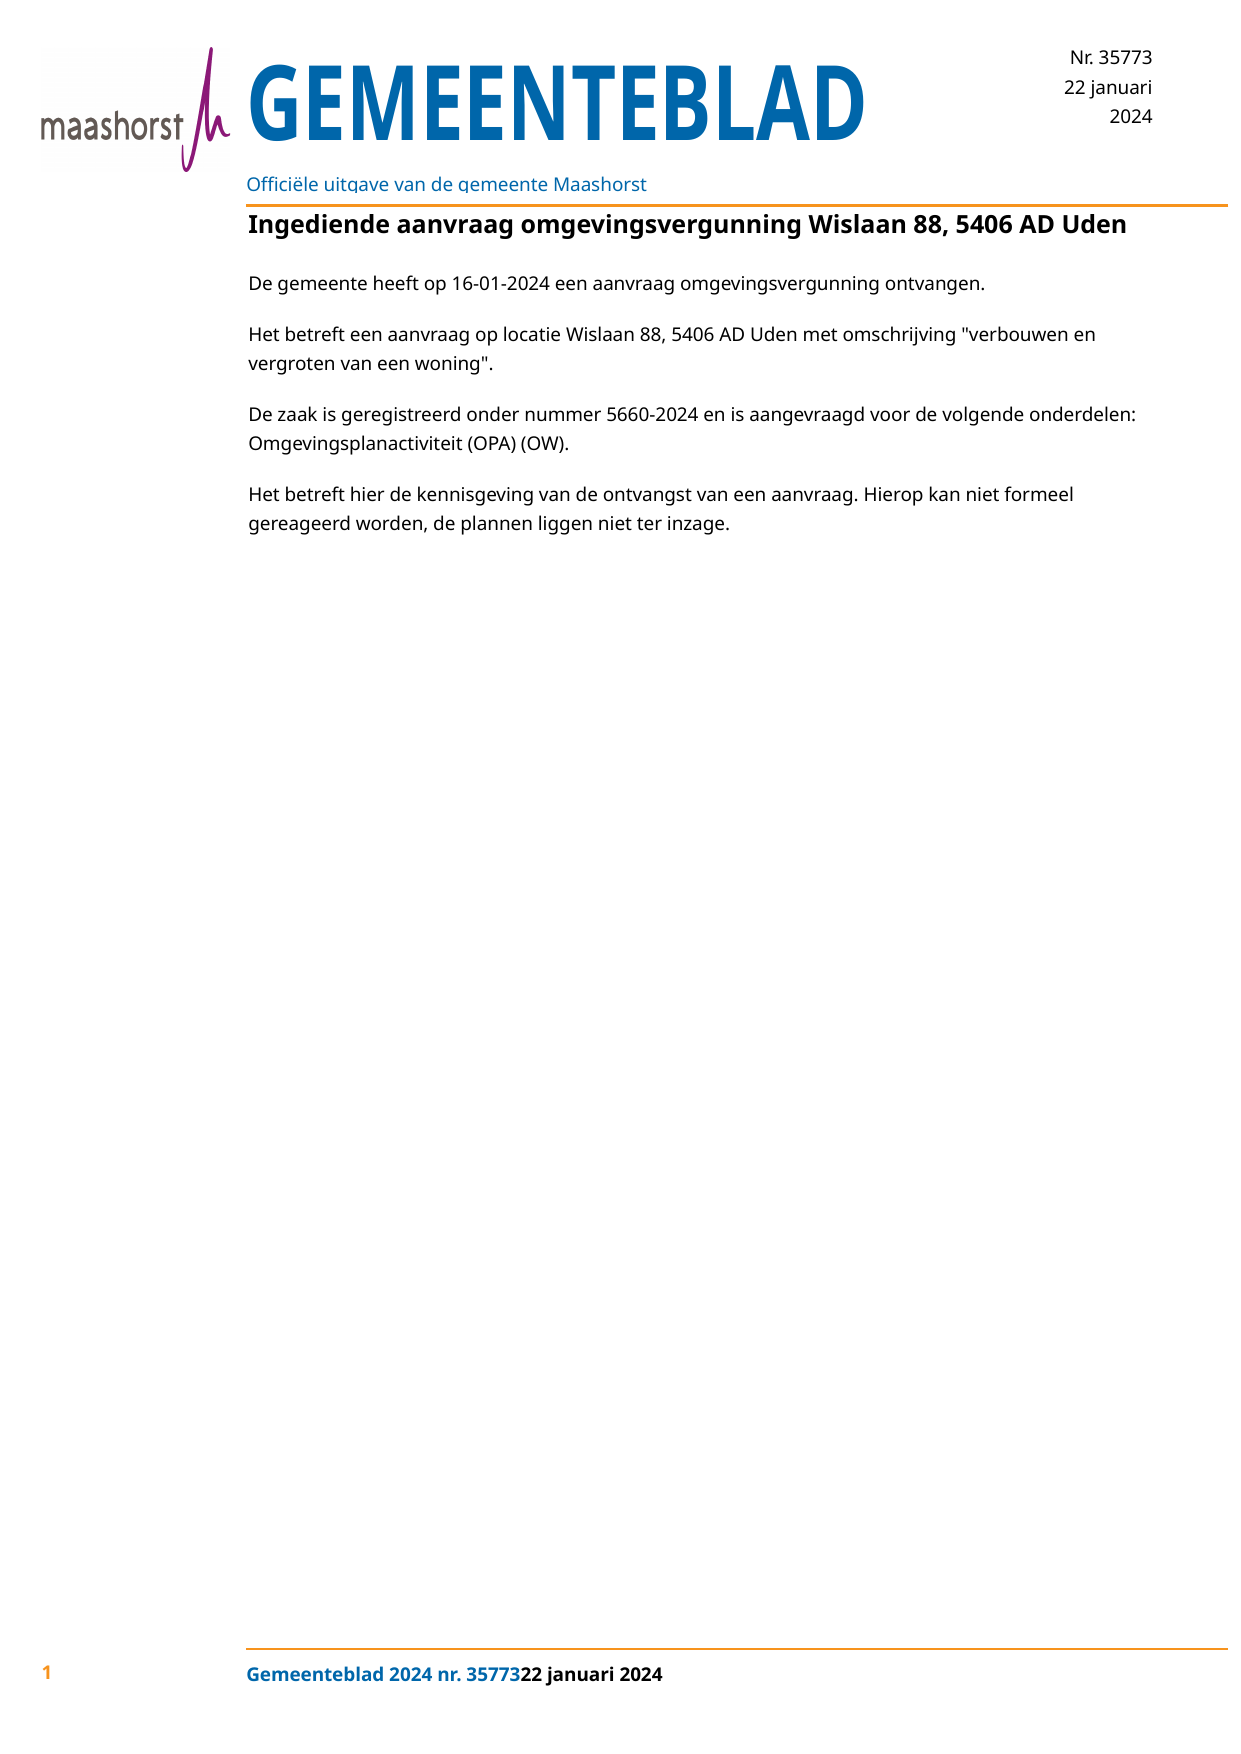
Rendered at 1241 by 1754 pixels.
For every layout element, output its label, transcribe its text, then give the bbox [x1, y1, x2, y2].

picture [41, 47, 231, 172]
text Het betreft een aanvraag op locatie Wislaan 88, 5406 AD Uden met omschrijving "verbouwen en vergroten van een woning". [248, 321, 1152, 376]
text De zaak is geregistreerd onder nummer 5660-2024 en is aangevraagd voor de volgende onderdelen: Omgevingsplanactiviteit (OPA) (OW). [248, 401, 1152, 456]
text Het betreft hier de kennisgeving van de ontvangst van een aanvraag. Hierop kan niet formeel gereageerd worden, de plannen liggen niet ter inzage. [248, 481, 1152, 536]
text Ingediende aanvraag omgevingsvergunning Wislaan 88, 5406 AD Uden [248, 207, 1152, 241]
text De gemeente heeft op 16-01-2024 een aanvraag omgevingsvergunning ontvangen. [248, 270, 1152, 296]
